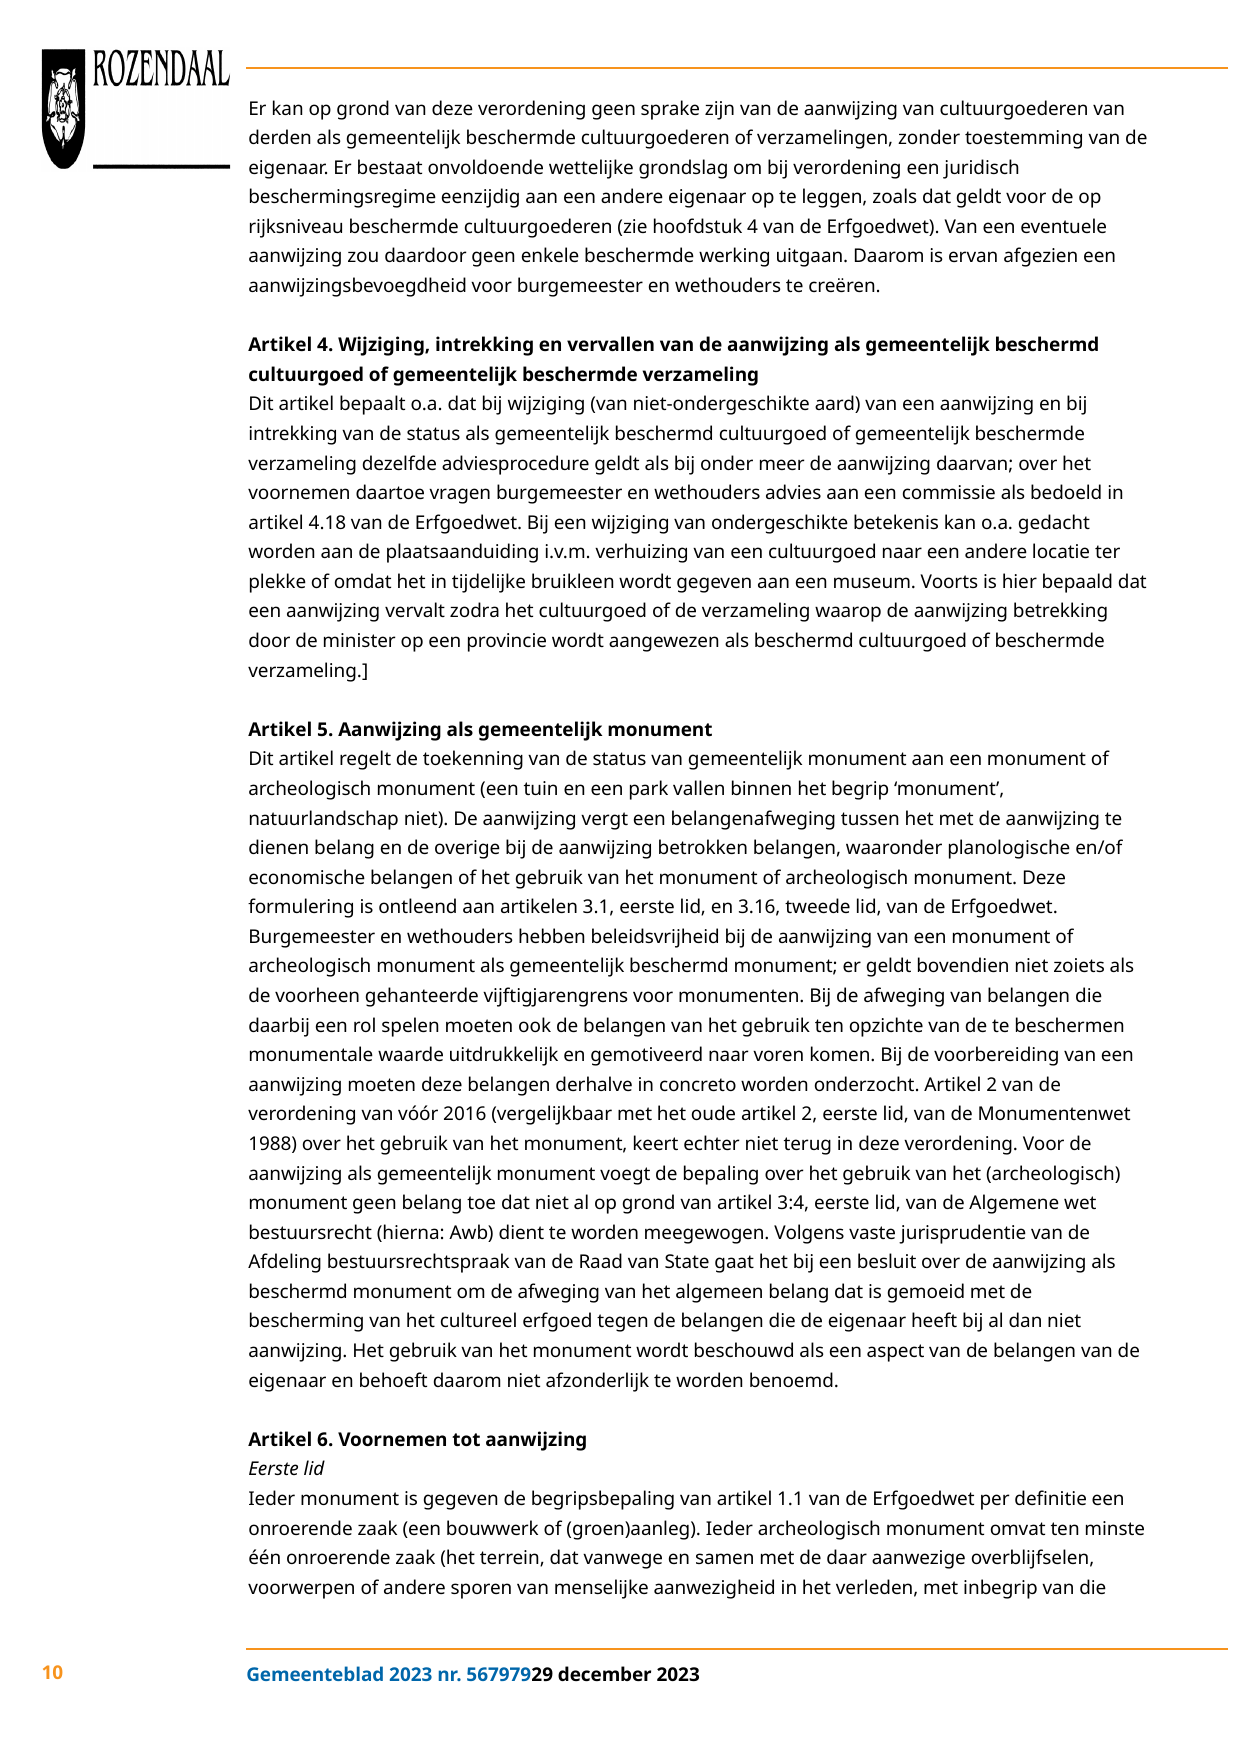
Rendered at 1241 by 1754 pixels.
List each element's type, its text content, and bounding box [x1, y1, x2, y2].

text Artikel 6. Voornemen tot aanwijzing [248, 1426, 1152, 1452]
text Burgemeester en wethouders hebben beleidsvrijheid bij de aanwijzing van een monument of archeologisch monument als gemeentelijk beschermd monument; er geldt bovendien niet zoiets als de voorheen gehanteerde vijftigjarengrens voor monumenten. Bij de afweging van belangen die daarbij een rol spelen moeten ook de belangen van het gebruik ten opzichte van de te beschermen monumentale waarde uitdrukkelijk en gemotiveerd naar voren komen. Bij de voorbereiding van een aanwijzing moeten deze belangen derhalve in concreto worden onderzocht. Artikel 2 van de verordening van vóór 2016 (vergelijkbaar met het oude artikel 2, eerste lid, van de Monumentenwet 1988) over het gebruik van het monument, keert echter niet terug in deze verordening. Voor de aanwijzing als gemeentelijk monument voegt de bepaling over het gebruik van het (archeologisch) monument geen belang toe dat niet al op grond van artikel 3:4, eerste lid, van de Algemene wet bestuursrecht (hierna: Awb) dient te worden meegewogen. Volgens vaste jurisprudentie van de Afdeling bestuursrechtspraak van de Raad van State gaat het bij een besluit over de aanwijzing als beschermd monument om de afweging van het algemeen belang dat is gemoeid met de bescherming van het cultureel erfgoed tegen de belangen die de eigenaar heeft bij al dan niet aanwijzing. Het gebruik van het monument wordt beschouwd als een aspect van de belangen van de eigenaar en behoeft daarom niet afzonderlijk te worden benoemd. [248, 923, 1152, 1393]
text Dit artikel regelt de toekenning van de status van gemeentelijk monument aan een monument of archeologisch monument (een tuin en een park vallen binnen het begrip ‘monument’, natuurlandschap niet). De aanwijzing vergt een belangenafweging tussen het met de aanwijzing te dienen belang en de overige bij de aanwijzing betrokken belangen, waaronder planologische en/of economische belangen of het gebruik van het monument of archeologisch monument. Deze formulering is ontleend aan artikelen 3.1, eerste lid, en 3.16, tweede lid, van de Erfgoedwet. [248, 746, 1152, 919]
text Dit artikel bepaalt o.a. dat bij wijziging (van niet-ondergeschikte aard) van een aanwijzing en bij intrekking van de status als gemeentelijk beschermd cultuurgoed of gemeentelijk beschermde verzameling dezelfde adviesprocedure geldt als bij onder meer de aanwijzing daarvan; over het voornemen daartoe vragen burgemeester en wethouders advies aan een commissie als bedoeld in artikel 4.18 van de Erfgoedwet. Bij een wijziging van ondergeschikte betekenis kan o.a. gedacht worden aan de plaatsaanduiding i.v.m. verhuizing van een cultuurgoed naar een andere locatie ter plekke of omdat het in tijdelijke bruikleen wordt gegeven aan een museum. Voorts is hier bepaald dat een aanwijzing vervalt zodra het cultuurgoed of de verzameling waarop de aanwijzing betrekking door de minister op een provincie wordt aangewezen als beschermd cultuurgoed of beschermde verzameling.] [248, 391, 1152, 683]
text Eerste lid [248, 1456, 1152, 1481]
text Artikel 5. Aanwijzing als gemeentelijk monument [248, 716, 1152, 742]
picture [41, 47, 231, 172]
text Ieder monument is gegeven de begripsbepaling van artikel 1.1 van de Erfgoedwet per definitie een onroerende zaak (een bouwwerk of (groen)aanleg). Ieder archeologisch monument omvat ten minste één onroerende zaak (het terrein, dat vanwege en samen met de daar aanwezige overblijfselen, voorwerpen of andere sporen van menselijke aanwezigheid in het verleden, met inbegrip van die [248, 1485, 1152, 1600]
text Artikel 4. Wijziging, intrekking en vervallen van de aanwijzing als gemeentelijk beschermd cultuurgoed of gemeentelijk beschermde verzameling [248, 331, 1152, 387]
text Er kan op grond van deze verordening geen sprake zijn van de aanwijzing van cultuurgoederen van derden als gemeentelijk beschermde cultuurgoederen of verzamelingen, zonder toestemming van de eigenaar. Er bestaat onvoldoende wettelijke grondslag om bij verordening een juridisch beschermingsregime eenzijdig aan een andere eigenaar op te leggen, zoals dat geldt voor de op rijksniveau beschermde cultuurgoederen (zie hoofdstuk 4 van de Erfgoedwet). Van een eventuele aanwijzing zou daardoor geen enkele beschermde werking uitgaan. Daarom is ervan afgezien een aanwijzingsbevoegdheid voor burgemeester en wethouders te creëren. [248, 95, 1152, 298]
